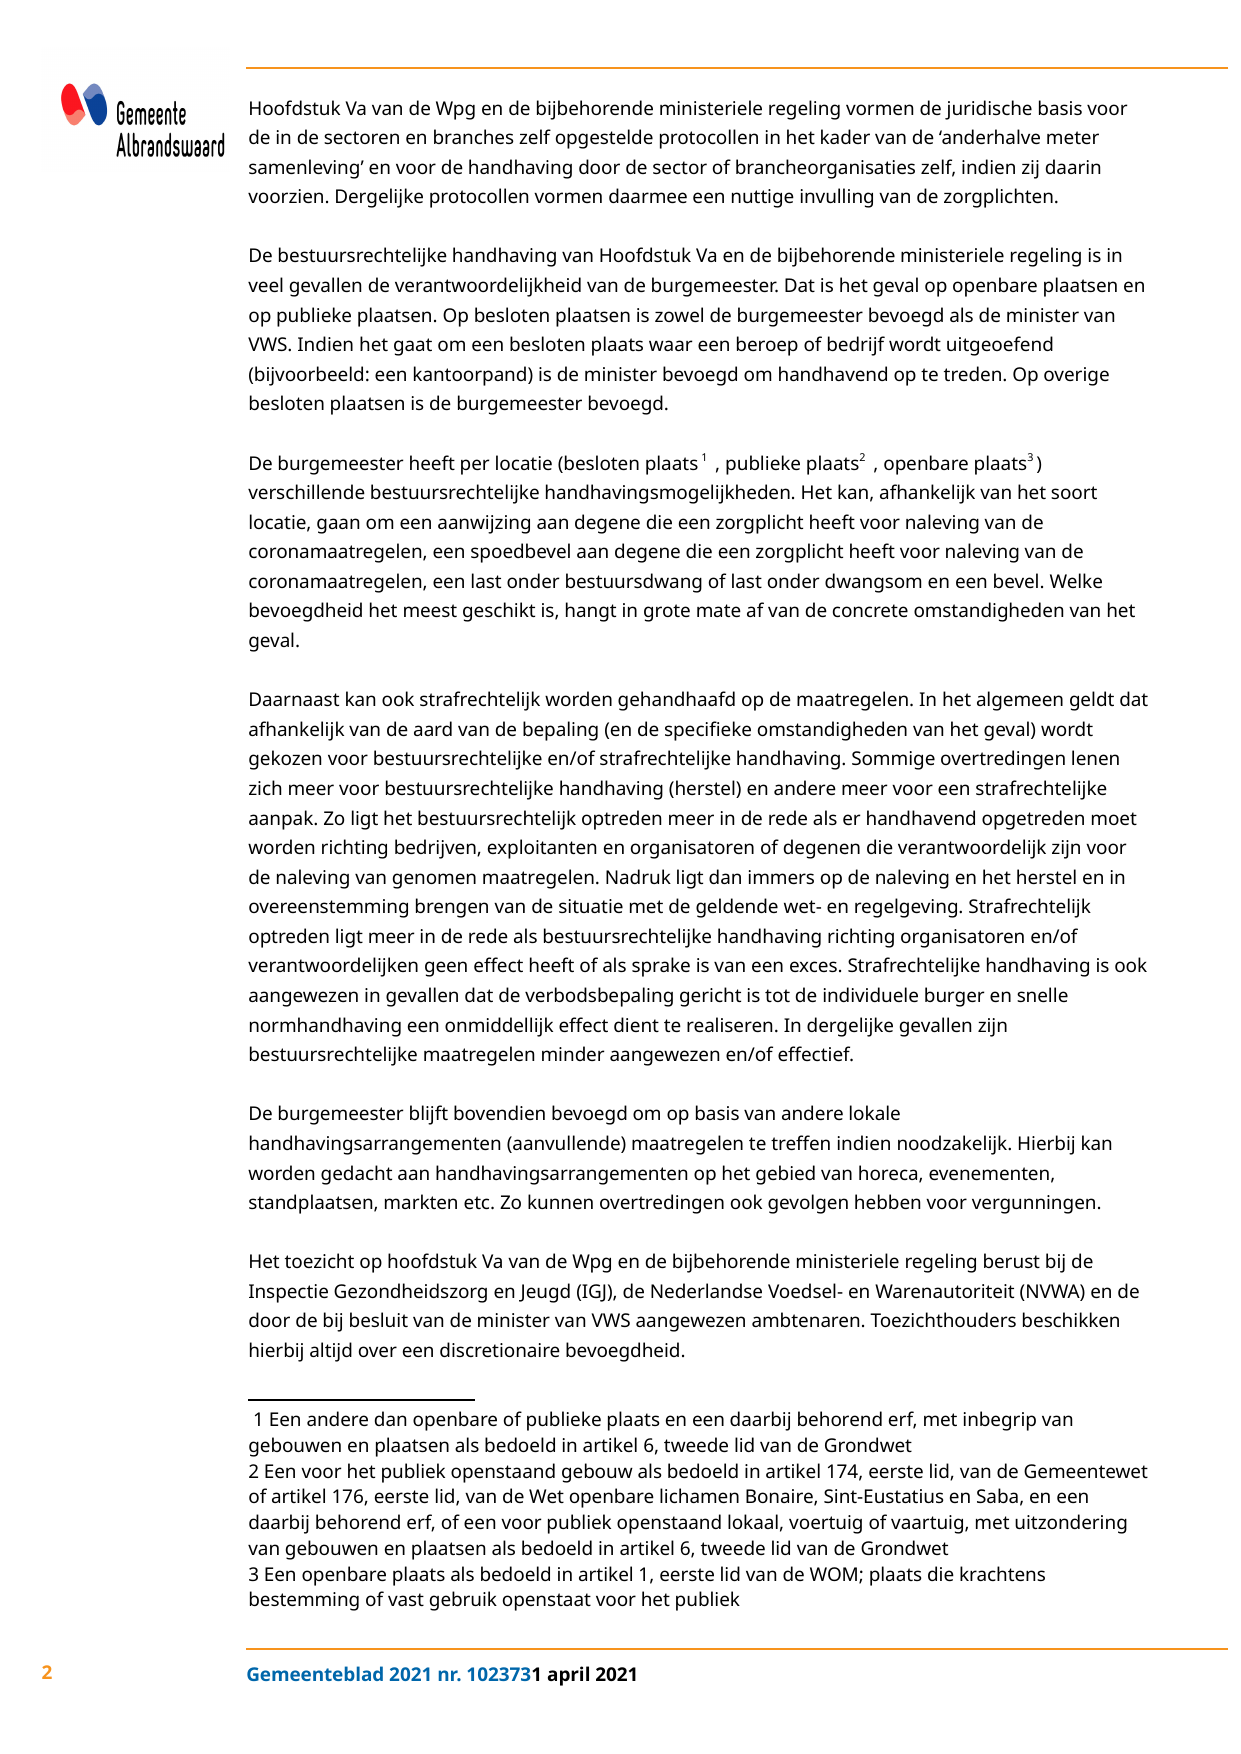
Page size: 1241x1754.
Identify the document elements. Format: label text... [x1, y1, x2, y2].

text Het toezicht op hoofdstuk Va van de Wpg en de bijbehorende ministeriele regeling berust bij de Inspectie Gezondheidszorg en Jeugd (IGJ), de Nederlandse Voedsel- en Warenautoriteit (NVWA) en de door de bij besluit van de minister van VWS aangewezen ambtenaren. Toezichthouders beschikken hierbij altijd over een discretionaire bevoegdheid. [248, 1248, 1152, 1363]
text Hoofdstuk Va van de Wpg en de bijbehorende ministeriele regeling vormen de juridische basis voor de in de sectoren en branches zelf opgestelde protocollen in het kader van de ‘anderhalve meter samenleving’ en voor de handhaving door de sector of brancheorganisaties zelf, indien zij daarin voorzien. Dergelijke protocollen vormen daarmee een nuttige invulling van de zorgplichten. [248, 95, 1152, 209]
picture [41, 47, 231, 172]
text Een openbare plaats als bedoeld in artikel 1, eerste lid van de WOM; plaats die krachtens bestemming of vast gebruik openstaat voor het publiek [248, 1561, 1152, 1612]
text Een andere dan openbare of publieke plaats en een daarbij behorend erf, met inbegrip van gebouwen en plaatsen als bedoeld in artikel 6, tweede lid van de Grondwet [248, 1406, 1152, 1458]
text Daarnaast kan ook strafrechtelijk worden gehandhaafd op de maatregelen. In het algemeen geldt dat afhankelijk van de aard van de bepaling (en de specifieke omstandigheden van het geval) wordt gekozen voor bestuursrechtelijke en/of strafrechtelijke handhaving. Sommige overtredingen lenen zich meer voor bestuursrechtelijke handhaving (herstel) en andere meer voor een strafrechtelijke aanpak. Zo ligt het bestuursrechtelijk optreden meer in de rede als er handhavend opgetreden moet worden richting bedrijven, exploitanten en organisatoren of degenen die verantwoordelijk zijn voor de naleving van genomen maatregelen. Nadruk ligt dan immers op de naleving en het herstel en in overeenstemming brengen van de situatie met de geldende wet- en regelgeving. Strafrechtelijk optreden ligt meer in de rede als bestuursrechtelijke handhaving richting organisatoren en/of verantwoordelijken geen effect heeft of als sprake is van een exces. Strafrechtelijke handhaving is ook aangewezen in gevallen dat de verbodsbepaling gericht is tot de individuele burger en snelle normhandhaving een onmiddellijk effect dient te realiseren. In dergelijke gevallen zijn bestuursrechtelijke maatregelen minder aangewezen en/of effectief. [248, 686, 1152, 1067]
text Een voor het publiek openstaand gebouw als bedoeld in artikel 174, eerste lid, van de Gemeentewet of artikel 176, eerste lid, van de Wet openbare lichamen Bonaire, Sint-Eustatius en Saba, en een daarbij behorend erf, of een voor publiek openstaand lokaal, voertuig of vaartuig, met uitzondering van gebouwen en plaatsen als bedoeld in artikel 6, tweede lid van de Grondwet [248, 1458, 1152, 1561]
text De burgemeester blijft bovendien bevoegd om op basis van andere lokale handhavingsarrangementen (aanvullende) maatregelen te treffen indien noodzakelijk. Hierbij kan worden gedacht aan handhavingsarrangementen op het gebied van horeca, evenementen, standplaatsen, markten etc. Zo kunnen overtredingen ook gevolgen hebben voor vergunningen. [248, 1101, 1152, 1215]
text De burgemeester heeft per locatie (besloten plaats , publieke plaats , openbare plaats) verschillende bestuursrechtelijke handhavingsmogelijkheden. Het kan, afhankelijk van het soort locatie, gaan om een aanwijzing aan degene die een zorgplicht heeft voor naleving van de coronamaatregelen, een spoedbevel aan degene die een zorgplicht heeft voor naleving van de coronamaatregelen, een last onder bestuursdwang of last onder dwangsom en een bevel. Welke bevoegdheid het meest geschikt is, hangt in grote mate af van de concrete omstandigheden van het geval. [248, 450, 1152, 653]
text De bestuursrechtelijke handhaving van Hoofdstuk Va en de bijbehorende ministeriele regeling is in veel gevallen de verantwoordelijkheid van de burgemeester. Dat is het geval op openbare plaatsen en op publieke plaatsen. Op besloten plaatsen is zowel de burgemeester bevoegd als de minister van VWS. Indien het gaat om een besloten plaats waar een beroep of bedrijf wordt uitgeoefend (bijvoorbeeld: een kantoorpand) is de minister bevoegd om handhavend op te treden. Op overige besloten plaatsen is de burgemeester bevoegd. [248, 243, 1152, 416]
